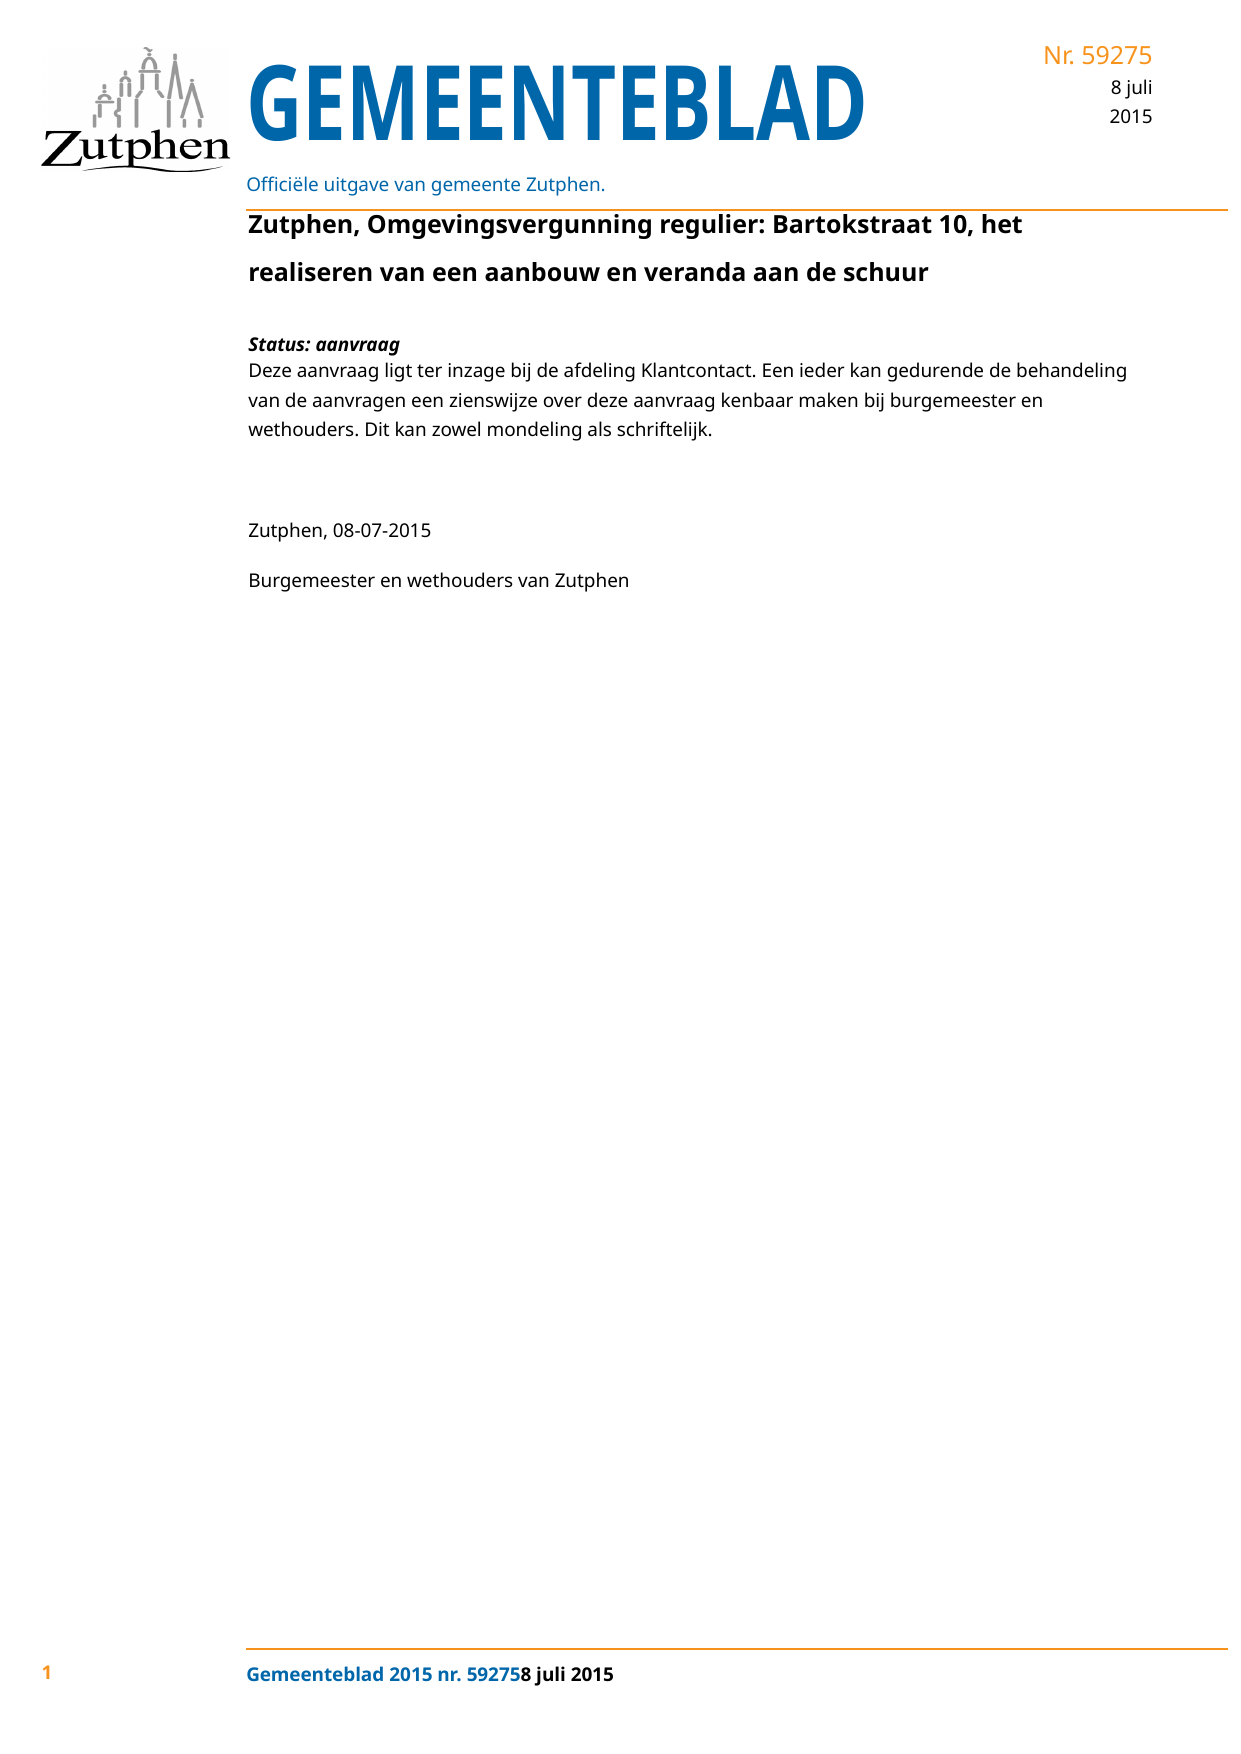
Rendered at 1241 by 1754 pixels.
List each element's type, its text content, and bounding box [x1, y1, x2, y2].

text Zutphen, Omgevingsvergunning regulier: Bartokstraat 10, het realiseren van een aanbouw en veranda aan de schuur [248, 211, 1152, 288]
picture [41, 47, 231, 172]
text Deze aanvraag ligt ter inzage bij de afdeling Klantcontact. Een ieder kan gedurende de behandeling van de aanvragen een zienswijze over deze aanvraag kenbaar maken bij burgemeester en wethouders. Dit kan zowel mondeling als schriftelijk. [248, 357, 1152, 442]
text Status: aanvraag [248, 331, 1152, 357]
text Burgemeester en wethouders van Zutphen [248, 568, 1152, 593]
text Zutphen, 08-07-2015 [248, 517, 1152, 543]
